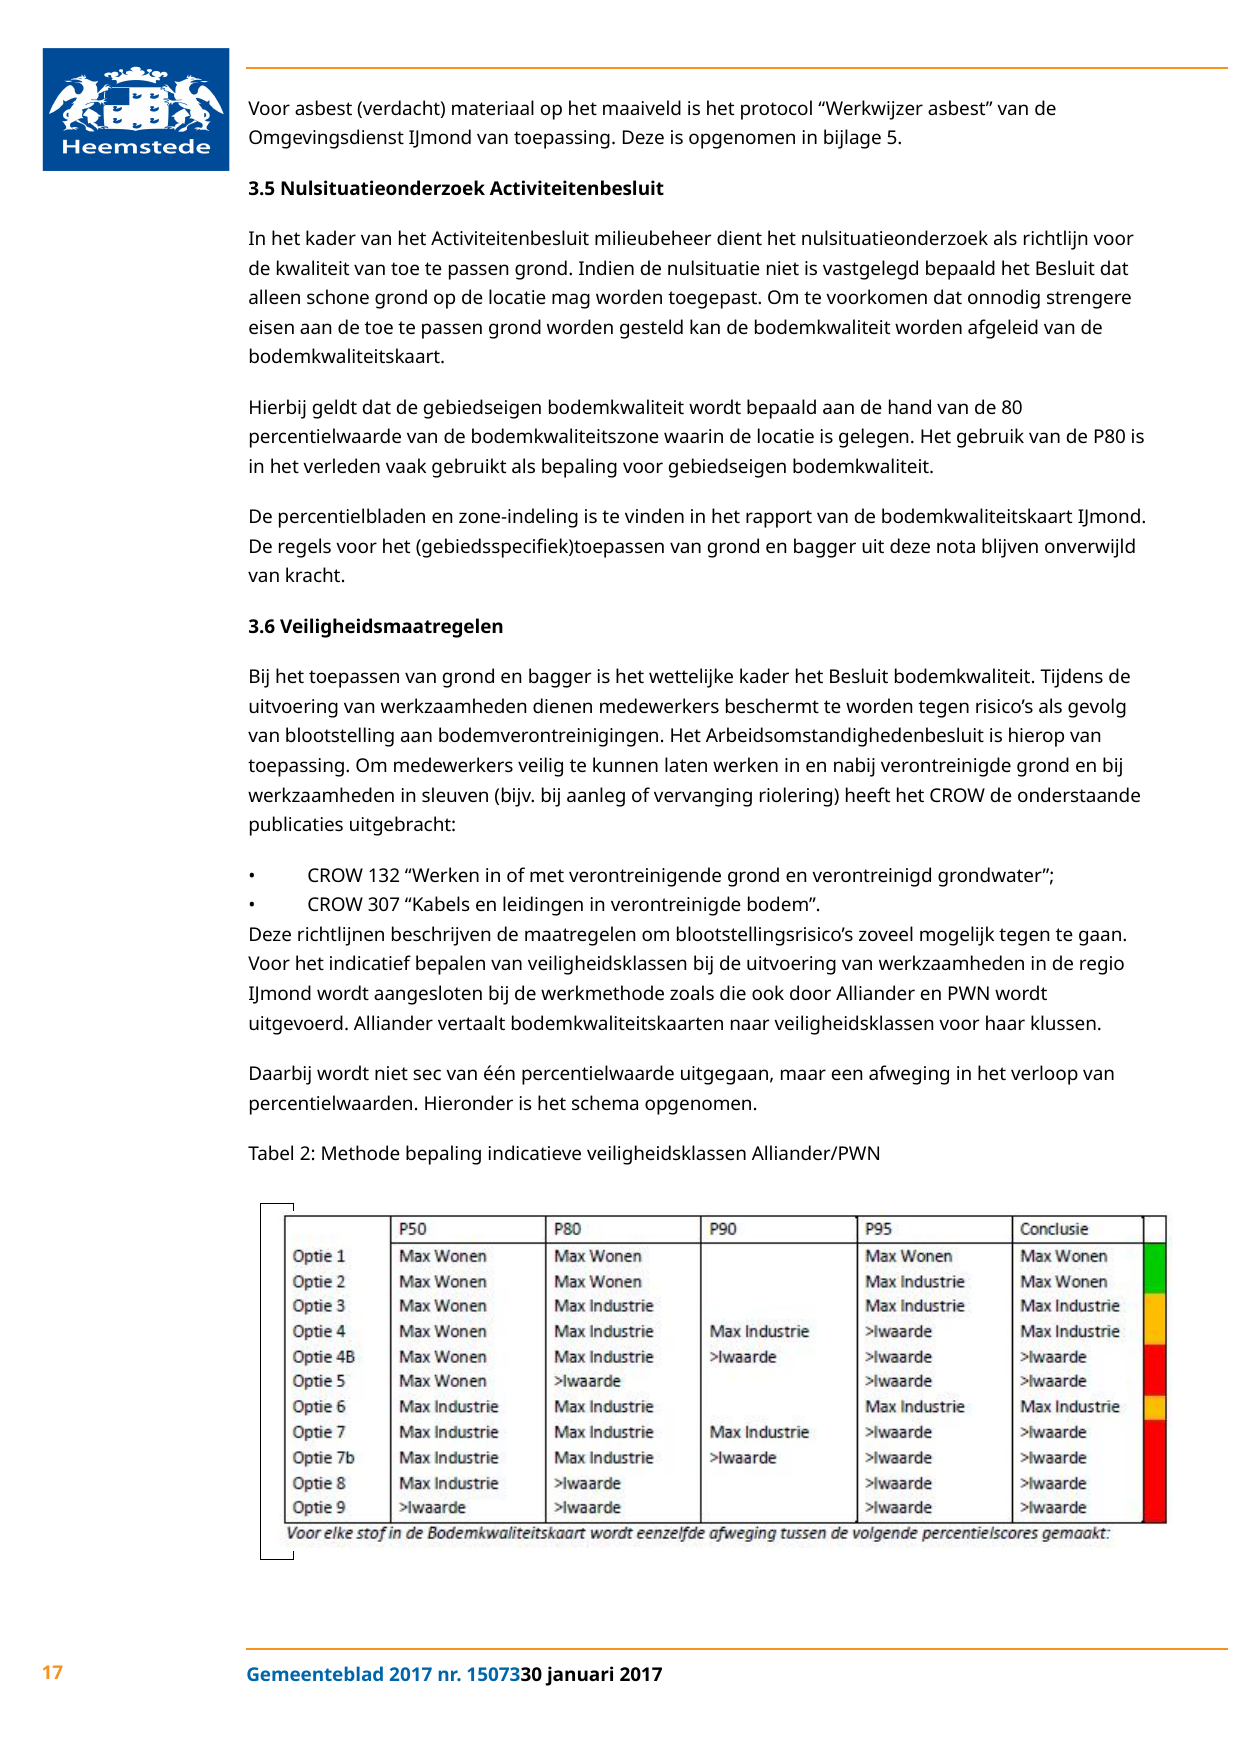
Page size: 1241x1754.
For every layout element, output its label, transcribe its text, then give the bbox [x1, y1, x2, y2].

text Daarbij wordt niet sec van één percentielwaarde uitgegaan, maar een afweging in het verloop van percentielwaarden. Hieronder is het schema opgenomen. [248, 1060, 1152, 1116]
list CROW 307 “Kabels en leidingen in verontreinigde bodem”. [248, 891, 1152, 917]
text De percentielbladen en zone-indeling is te vinden in het rapport van de bodemkwaliteitskaart IJmond. De regels voor het (gebiedsspecifiek)toepassen van grond en bagger uit deze nota blijven onverwijld van kracht. [248, 503, 1152, 588]
text 3.5 Nulsituatieonderzoek Activiteitenbesluit [248, 175, 1152, 201]
text Deze richtlijnen beschrijven de maatregelen om blootstellingsrisico’s zoveel mogelijk tegen te gaan. Voor het indicatief bepalen van veiligheidsklassen bij de uitvoering van werkzaamheden in de regio IJmond wordt aangesloten bij de werkmethode zoals die ook door Alliander en PWN wordt uitgevoerd. Alliander vertaalt bodemkwaliteitskaarten naar veiligheidsklassen voor haar klussen. [248, 921, 1152, 1036]
text In het kader van het Activiteitenbesluit milieubeheer dient het nulsituatieonderzoek als richtlijn voor de kwaliteit van toe te passen grond. Indien de nulsituatie niet is vastgelegd bepaald het Besluit dat alleen schone grond op de locatie mag worden toegepast. Om te voorkomen dat onnodig strengere eisen aan de toe te passen grond worden gesteld kan de bodemkwaliteit worden afgeleid van de bodemkwaliteitskaart. [248, 225, 1152, 369]
text Bij het toepassen van grond en bagger is het wettelijke kader het Besluit bodemkwaliteit. Tijdens de uitvoering van werkzaamheden dienen medewerkers beschermt te worden tegen risico’s als gevolg van blootstelling aan bodemverontreinigingen. Het Arbeidsomstandighedenbesluit is hierop van toepassing. Om medewerkers veilig te kunnen laten werken in en nabij verontreinigde grond en bij werkzaamheden in sleuven (bijv. bij aanleg of vervanging riolering) heeft het CROW de onderstaande publicaties uitgebracht: [248, 663, 1152, 837]
picture [41, 47, 231, 172]
text Hierbij geldt dat de gebiedseigen bodemkwaliteit wordt bepaald aan de hand van de 80 percentielwaarde van de bodemkwaliteitszone waarin de locatie is gelegen. Het gebruik van de P80 is in het verleden vaak gebruikt als bepaling voor gebiedseigen bodemkwaliteit. [248, 394, 1152, 479]
text Voor asbest (verdacht) materiaal op het maaiveld is het protocol “Werkwijzer asbest” van de Omgevingsdienst IJmond van toepassing. Deze is opgenomen in bijlage 5. [248, 95, 1152, 150]
list CROW 132 “Werken in of met verontreinigende grond en verontreinigd grondwater”; [248, 862, 1152, 888]
text Tabel 2: Methode bepaling indicatieve veiligheidsklassen Alliander/PWN [248, 1140, 1152, 1166]
text 3.6 Veiligheidsmaatregelen [248, 613, 1152, 639]
picture [268, 1211, 1173, 1551]
